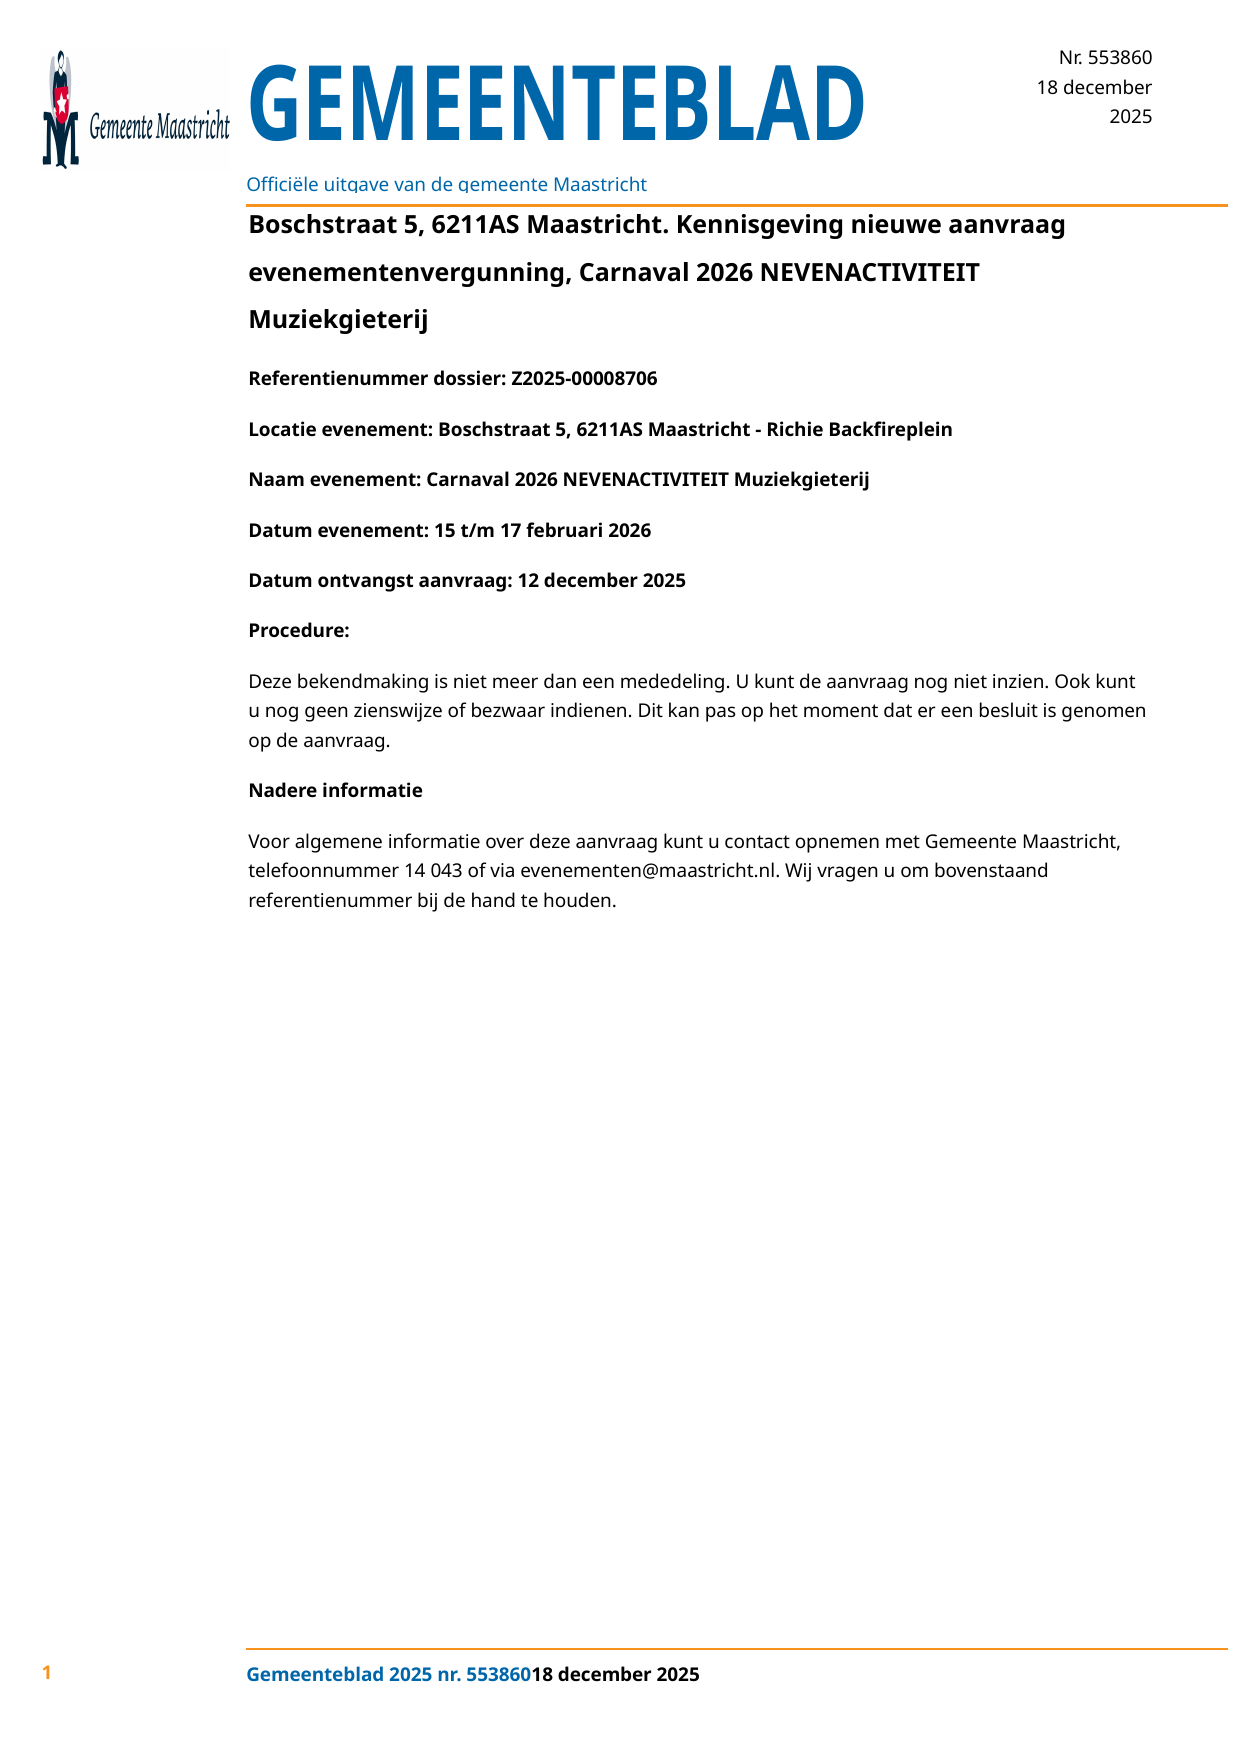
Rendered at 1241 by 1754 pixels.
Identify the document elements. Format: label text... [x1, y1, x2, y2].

picture [41, 47, 231, 172]
text Referentienummer dossier: Z2025-00008706 [248, 366, 1152, 391]
text Naam evenement: Carnaval 2026 NEVENACTIVITEIT Muziekgieterij [248, 466, 1152, 492]
text Datum ontvangst aanvraag: 12 december 2025 [248, 567, 1152, 593]
text Locatie evenement: Boschstraat 5, 6211AS Maastricht - Richie Backfireplein [248, 416, 1152, 442]
text Boschstraat 5, 6211AS Maastricht. Kennisgeving nieuwe aanvraag evenementenvergunning, Carnaval 2026 NEVENACTIVITEIT Muziekgieterij [248, 207, 1152, 336]
text Datum evenement: 15 t/m 17 februari 2026 [248, 517, 1152, 542]
text Nadere informatie [248, 778, 1152, 803]
text Procedure: [248, 618, 1152, 643]
text Deze bekendmaking is niet meer dan een mededeling. U kunt de aanvraag nog niet inzien. Ook kunt u nog geen zienswijze of bezwaar indienen. Dit kan pas op het moment dat er een besluit is genomen op de aanvraag. [248, 668, 1152, 753]
text Voor algemene informatie over deze aanvraag kunt u contact opnemen met Gemeente Maastricht, telefoonnummer 14 043 of via evenementen@maastricht.nl. Wij vragen u om bovenstaand referentienummer bij de hand te houden. [248, 828, 1152, 913]
